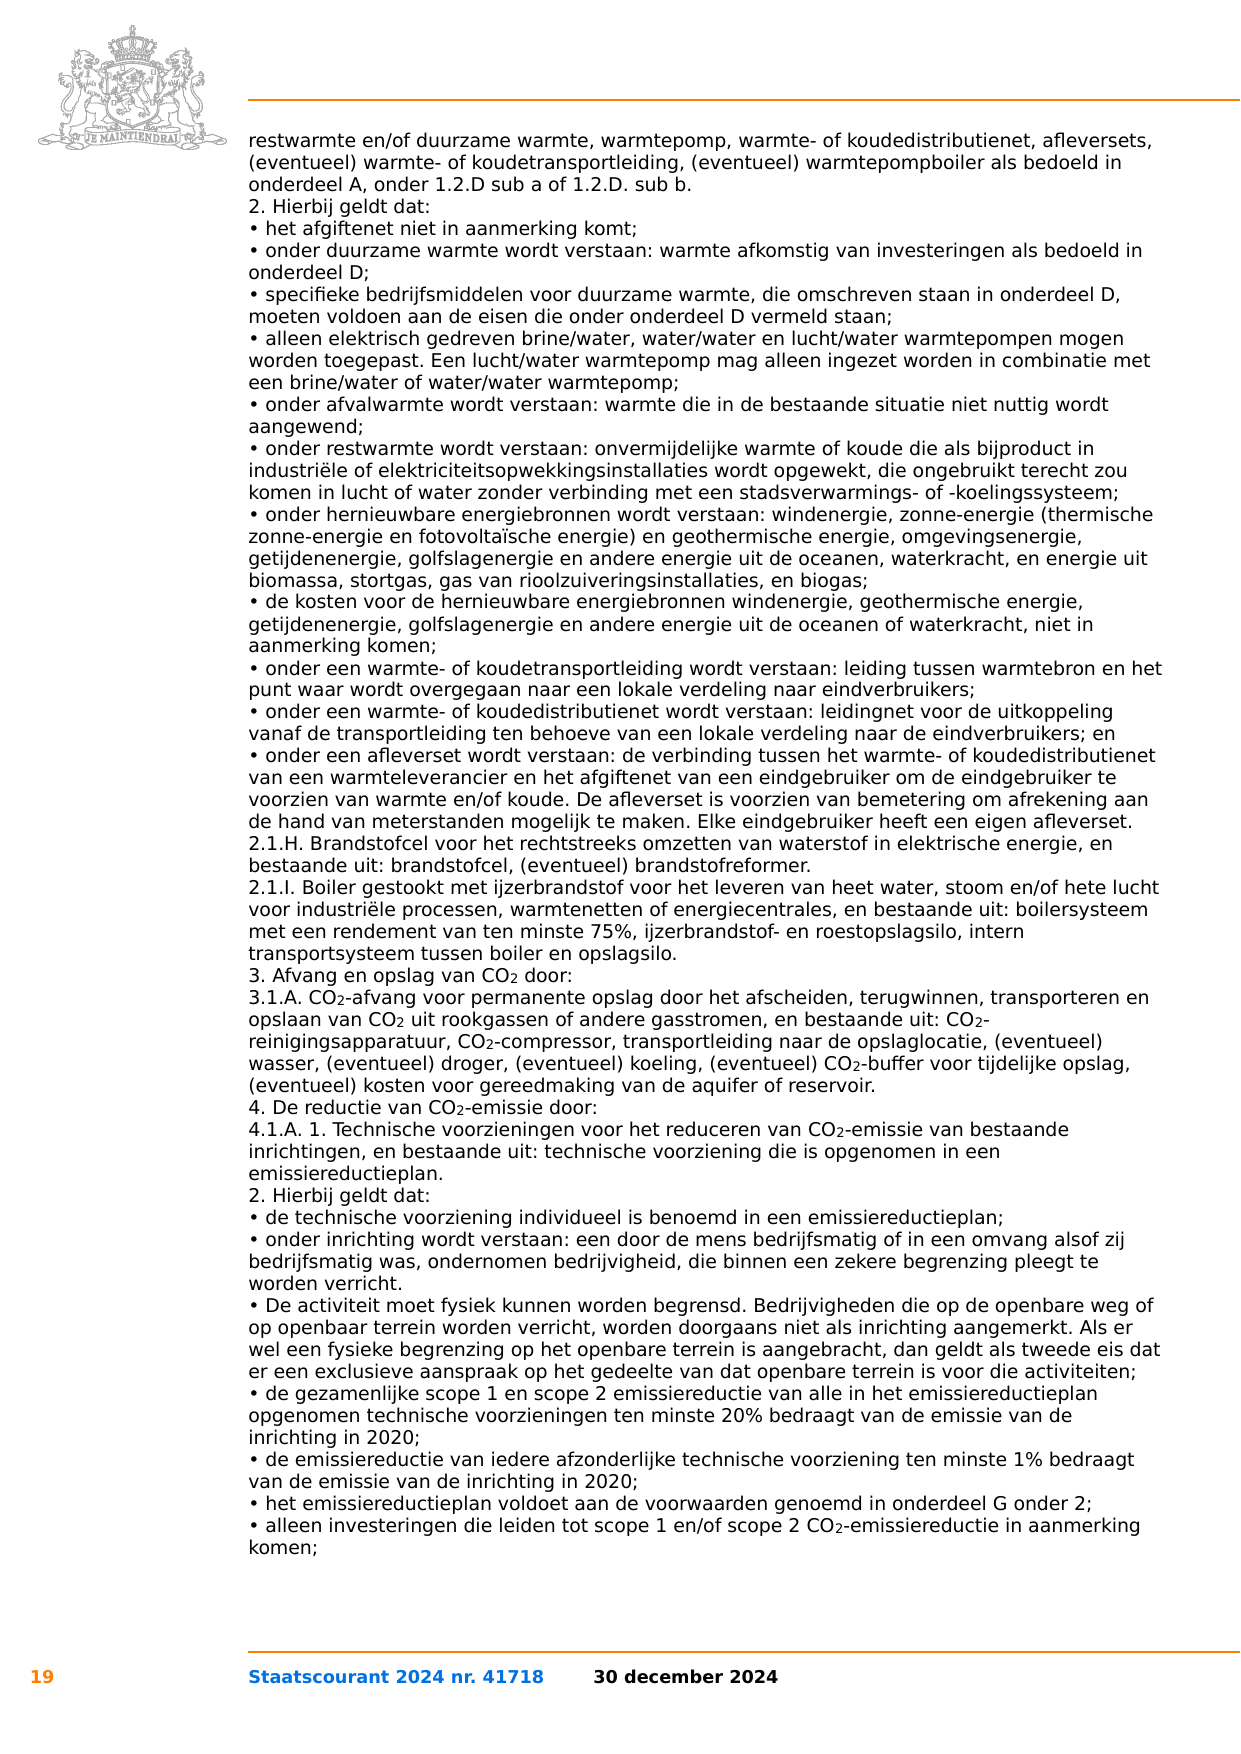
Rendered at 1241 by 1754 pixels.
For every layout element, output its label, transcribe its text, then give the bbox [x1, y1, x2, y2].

text • alleen investeringen die leiden tot scope 1 en/of scope 2 CO2-emissiereductie in aanmerking komen; [248, 1514, 1163, 1558]
text • de emissiereductie van iedere afzonderlijke technische voorziening ten minste 1% bedraagt van de emissie van de inrichting in 2020; [248, 1449, 1163, 1493]
text • onder duurzame warmte wordt verstaan: warmte afkomstig van investeringen als bedoeld in onderdeel D; [248, 240, 1163, 284]
text • onder restwarmte wordt verstaan: onvermijdelijke warmte of koude die als bijproduct in industriële of elektriciteitsopwekkingsinstallaties wordt opgewekt, die ongebruikt terecht zou komen in lucht of water zonder verbinding met een stadsverwarmings- of -koelingssysteem; [248, 438, 1163, 503]
text 3. Afvang en opslag van CO2 door: [248, 965, 1163, 987]
text • de kosten voor de hernieuwbare energiebronnen windenergie, geothermische energie, getijdenenergie, golfslagenergie en andere energie uit de oceanen of waterkracht, niet in aanmerking komen; [248, 591, 1163, 657]
text 2. Hierbij geldt dat: [248, 1185, 1163, 1207]
text restwarmte en/of duurzame warmte, warmtepomp, warmte- of koudedistributienet, afleversets, (eventueel) warmte- of koudetransportleiding, (eventueel) warmtepompboiler als bedoeld in onderdeel A, onder 1.2.D sub a of 1.2.D. sub b. [248, 130, 1163, 196]
text • het emissiereductieplan voldoet aan de voorwaarden genoemd in onderdeel G onder 2; [248, 1493, 1163, 1514]
text • De activiteit moet fysiek kunnen worden begrensd. Bedrijvigheden die op de openbare weg of op openbaar terrein worden verricht, worden doorgaans niet als inrichting aangemerkt. Als er wel een fysieke begrenzing op het openbare terrein is aangebracht, dan geldt als tweede eis dat er een exclusieve aanspraak op het gedeelte van dat openbare terrein is voor die activiteiten; [248, 1295, 1163, 1383]
text 3.1.A. CO2-afvang voor permanente opslag door het afscheiden, terugwinnen, transporteren en opslaan van CO2 uit rookgassen of andere gasstromen, en bestaande uit: CO2-reinigingsapparatuur, CO2-compressor, transportleiding naar de opslaglocatie, (eventueel) wasser, (eventueel) droger, (eventueel) koeling, (eventueel) CO2-buffer voor tijdelijke opslag, (eventueel) kosten voor gereedmaking van de aquifer of reservoir. [248, 987, 1163, 1097]
text 2.1.I. Boiler gestookt met ijzerbrandstof voor het leveren van heet water, stoom en/of hete lucht voor industriële processen, warmtenetten of energiecentrales, en bestaande uit: boilersysteem met een rendement van ten minste 75%, ijzerbrandstof- en roestopslagsilo, intern transportsysteem tussen boiler en opslagsilo. [248, 877, 1163, 965]
text • onder een warmte- of koudedistributienet wordt verstaan: leidingnet voor de uitkoppeling vanaf de transportleiding ten behoeve van een lokale verdeling naar de eindverbruikers; en [248, 701, 1163, 745]
text • het afgiftenet niet in aanmerking komt; [248, 218, 1163, 240]
text • onder hernieuwbare energiebronnen wordt verstaan: windenergie, zonne-energie (thermische zonne-energie en fotovoltaïsche energie) en geothermische energie, omgevingsenergie, getijdenenergie, golfslagenergie en andere energie uit de oceanen, waterkracht, en energie uit biomassa, stortgas, gas van rioolzuiveringsinstallaties, en biogas; [248, 503, 1163, 591]
text • onder een afleverset wordt verstaan: de verbinding tussen het warmte- of koudedistributienet van een warmteleverancier en het afgiftenet van een eindgebruiker om de eindgebruiker te voorzien van warmte en/of koude. De afleverset is voorzien van bemetering om afrekening aan de hand van meterstanden mogelijk te maken. Elke eindgebruiker heeft een eigen afleverset. [248, 745, 1163, 833]
text 2. Hierbij geldt dat: [248, 196, 1163, 218]
text • onder inrichting wordt verstaan: een door de mens bedrijfsmatig of in een omvang alsof zij bedrijfsmatig was, ondernomen bedrijvigheid, die binnen een zekere begrenzing pleegt te worden verricht. [248, 1229, 1163, 1295]
text • alleen elektrisch gedreven brine/water, water/water en lucht/water warmtepompen mogen worden toegepast. Een lucht/water warmtepomp mag alleen ingezet worden in combinatie met een brine/water of water/water warmtepomp; [248, 328, 1163, 394]
text 4. De reductie van CO2-emissie door: [248, 1097, 1163, 1119]
text • onder afvalwarmte wordt verstaan: warmte die in de bestaande situatie niet nuttig wordt aangewend; [248, 394, 1163, 438]
text • de technische voorziening individueel is benoemd in een emissiereductieplan; [248, 1207, 1163, 1229]
text • de gezamenlijke scope 1 en scope 2 emissiereductie van alle in het emissiereductieplan opgenomen technische voorzieningen ten minste 20% bedraagt van de emissie van de inrichting in 2020; [248, 1383, 1163, 1449]
text 2.1.H. Brandstofcel voor het rechtstreeks omzetten van waterstof in elektrische energie, en bestaande uit: brandstofcel, (eventueel) brandstofreformer. [248, 833, 1163, 877]
picture [38, 25, 227, 150]
text • onder een warmte- of koudetransportleiding wordt verstaan: leiding tussen warmtebron en het punt waar wordt overgegaan naar een lokale verdeling naar eindverbruikers; [248, 657, 1163, 701]
text • specifieke bedrijfsmiddelen voor duurzame warmte, die omschreven staan in onderdeel D, moeten voldoen aan de eisen die onder onderdeel D vermeld staan; [248, 284, 1163, 328]
text 4.1.A. 1. Technische voorzieningen voor het reduceren van CO2-emissie van bestaande inrichtingen, en bestaande uit: technische voorziening die is opgenomen in een emissiereductieplan. [248, 1119, 1163, 1185]
